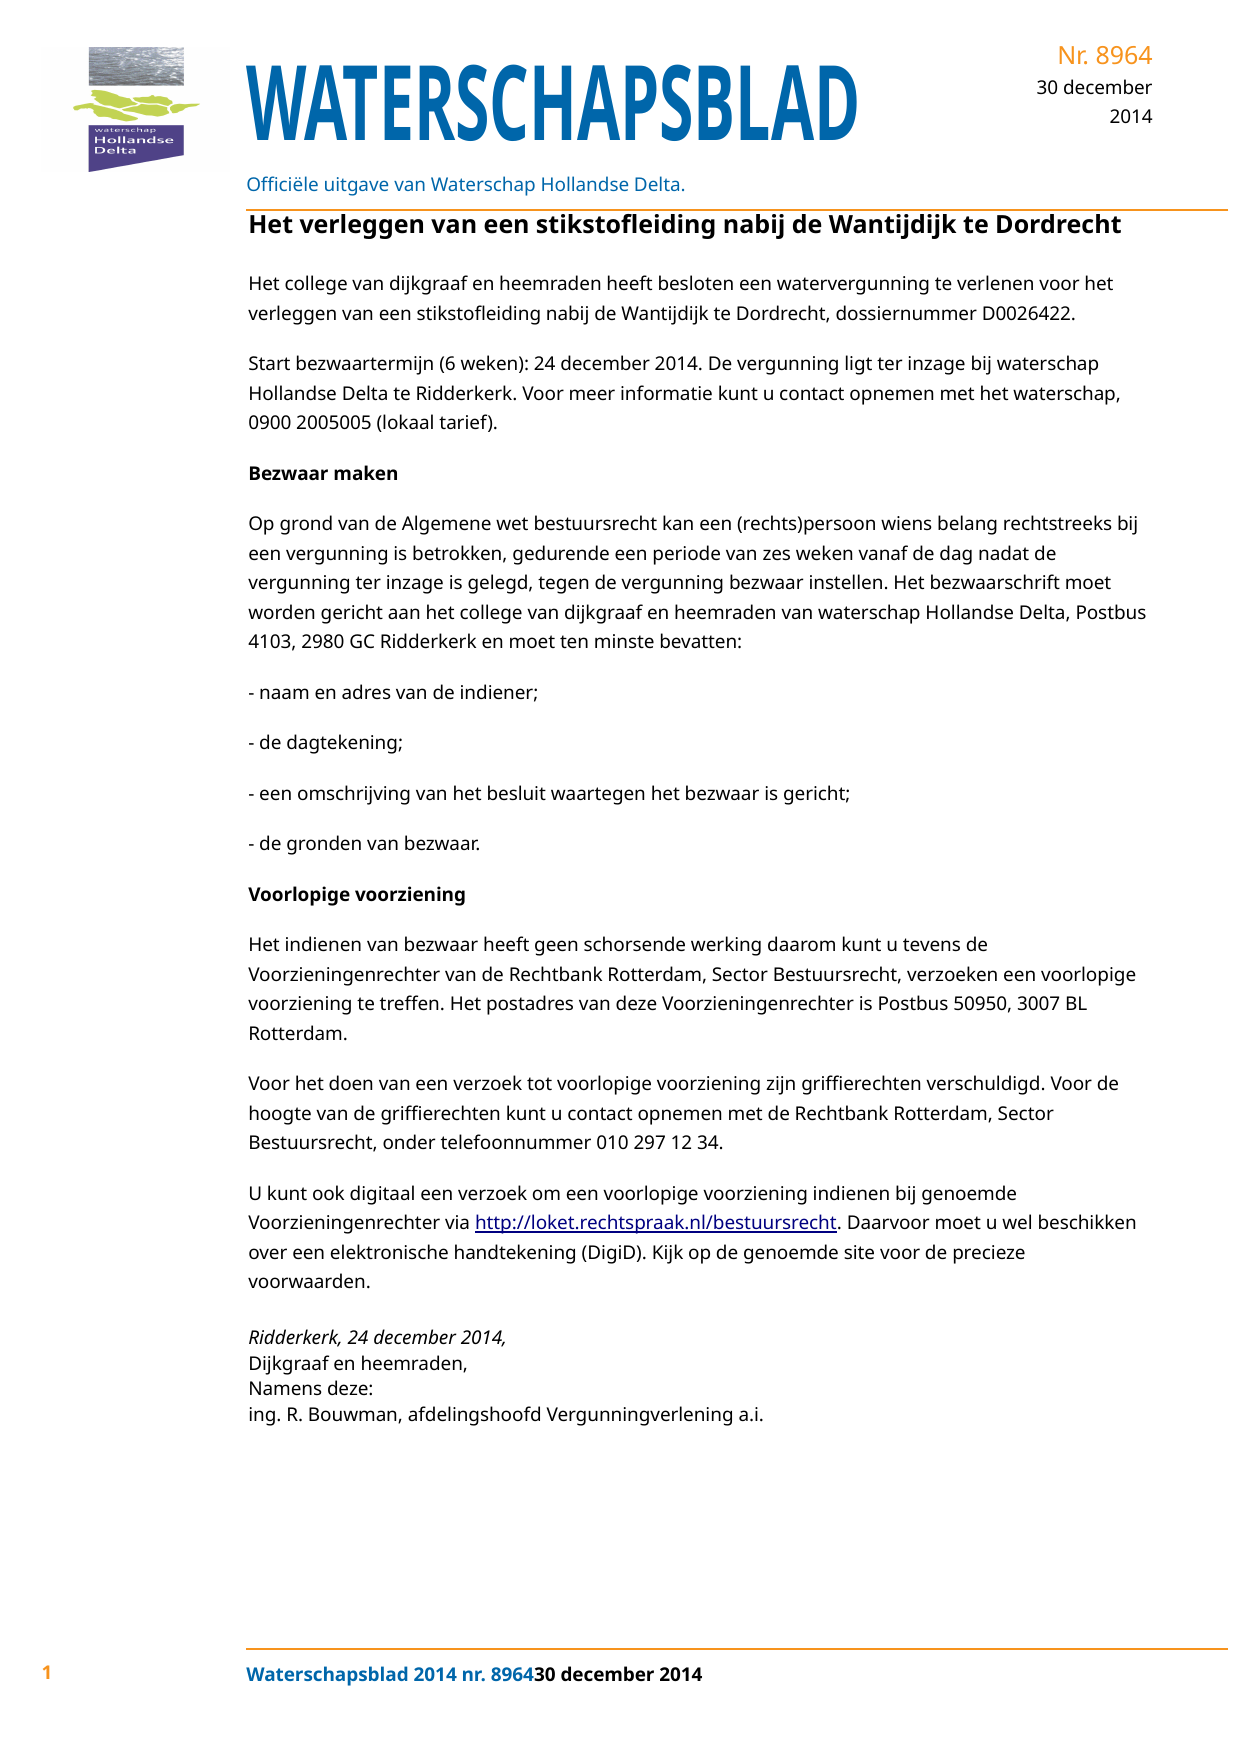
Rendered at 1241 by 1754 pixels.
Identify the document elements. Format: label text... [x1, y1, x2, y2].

text Bezwaar maken [248, 460, 1152, 486]
text Ridderkerk, 24 december 2014, [248, 1324, 1152, 1350]
text Namens deze: [248, 1375, 1152, 1401]
text - een omschrijving van het besluit waartegen het bezwaar is gericht; [248, 780, 1152, 806]
text Voorlopige voorziening [248, 881, 1152, 906]
text - naam en adres van de indiener; [248, 679, 1152, 705]
text - de gronden van bezwaar. [248, 830, 1152, 856]
picture [41, 47, 231, 172]
text - de dagtekening; [248, 729, 1152, 755]
text Op grond van de Algemene wet bestuursrecht kan een (rechts)persoon wiens belang rechtstreeks bij een vergunning is betrokken, gedurende een periode van zes weken vanaf de dag nadat de vergunning ter inzage is gelegd, tegen de vergunning bezwaar instellen. Het bezwaarschrift moet worden gericht aan het college van dijkgraaf en heemraden van waterschap Hollandse Delta, Postbus 4103, 2980 GC Ridderkerk en moet ten minste bevatten: [248, 510, 1152, 654]
text Start bezwaartermijn (6 weken): 24 december 2014. De vergunning ligt ter inzage bij waterschap Hollandse Delta te Ridderkerk. Voor meer informatie kunt u contact opnemen met het waterschap, 0900 2005005 (lokaal tarief). [248, 350, 1152, 435]
text Voor het doen van een verzoek tot voorlopige voorziening zijn griffierechten verschuldigd. Voor de hoogte van de griffierechten kunt u contact opnemen met de Rechtbank Rotterdam, Sector Bestuursrecht, onder telefoonnummer 010 297 12 34. [248, 1070, 1152, 1155]
text Het indienen van bezwaar heeft geen schorsende werking daarom kunt u tevens de Voorzieningenrechter van de Rechtbank Rotterdam, Sector Bestuursrecht, verzoeken een voorlopige voorziening te treffen. Het postadres van deze Voorzieningenrechter is Postbus 50950, 3007 BL Rotterdam. [248, 931, 1152, 1046]
text Dijkgraaf en heemraden, [248, 1350, 1152, 1375]
text U kunt ook digitaal een verzoek om een voorlopige voorziening indienen bij genoemde Voorzieningenrechter via http://loket.rechtspraak.nl/bestuursrecht. Daarvoor moet u wel beschikken over een elektronische handtekening (DigiD). Kijk op de genoemde site voor de precieze voorwaarden. [248, 1180, 1152, 1294]
text Het college van dijkgraaf en heemraden heeft besloten een watervergunning te verlenen voor het verleggen van een stikstofleiding nabij de Wantijdijk te Dordrecht, dossiernummer D0026422. [248, 270, 1152, 326]
text Het verleggen van een stikstofleiding nabij de Wantijdijk te Dordrecht [248, 211, 1152, 241]
text ing. R. Bouwman, afdelingshoofd Vergunningverlening a.i. [248, 1401, 1152, 1427]
